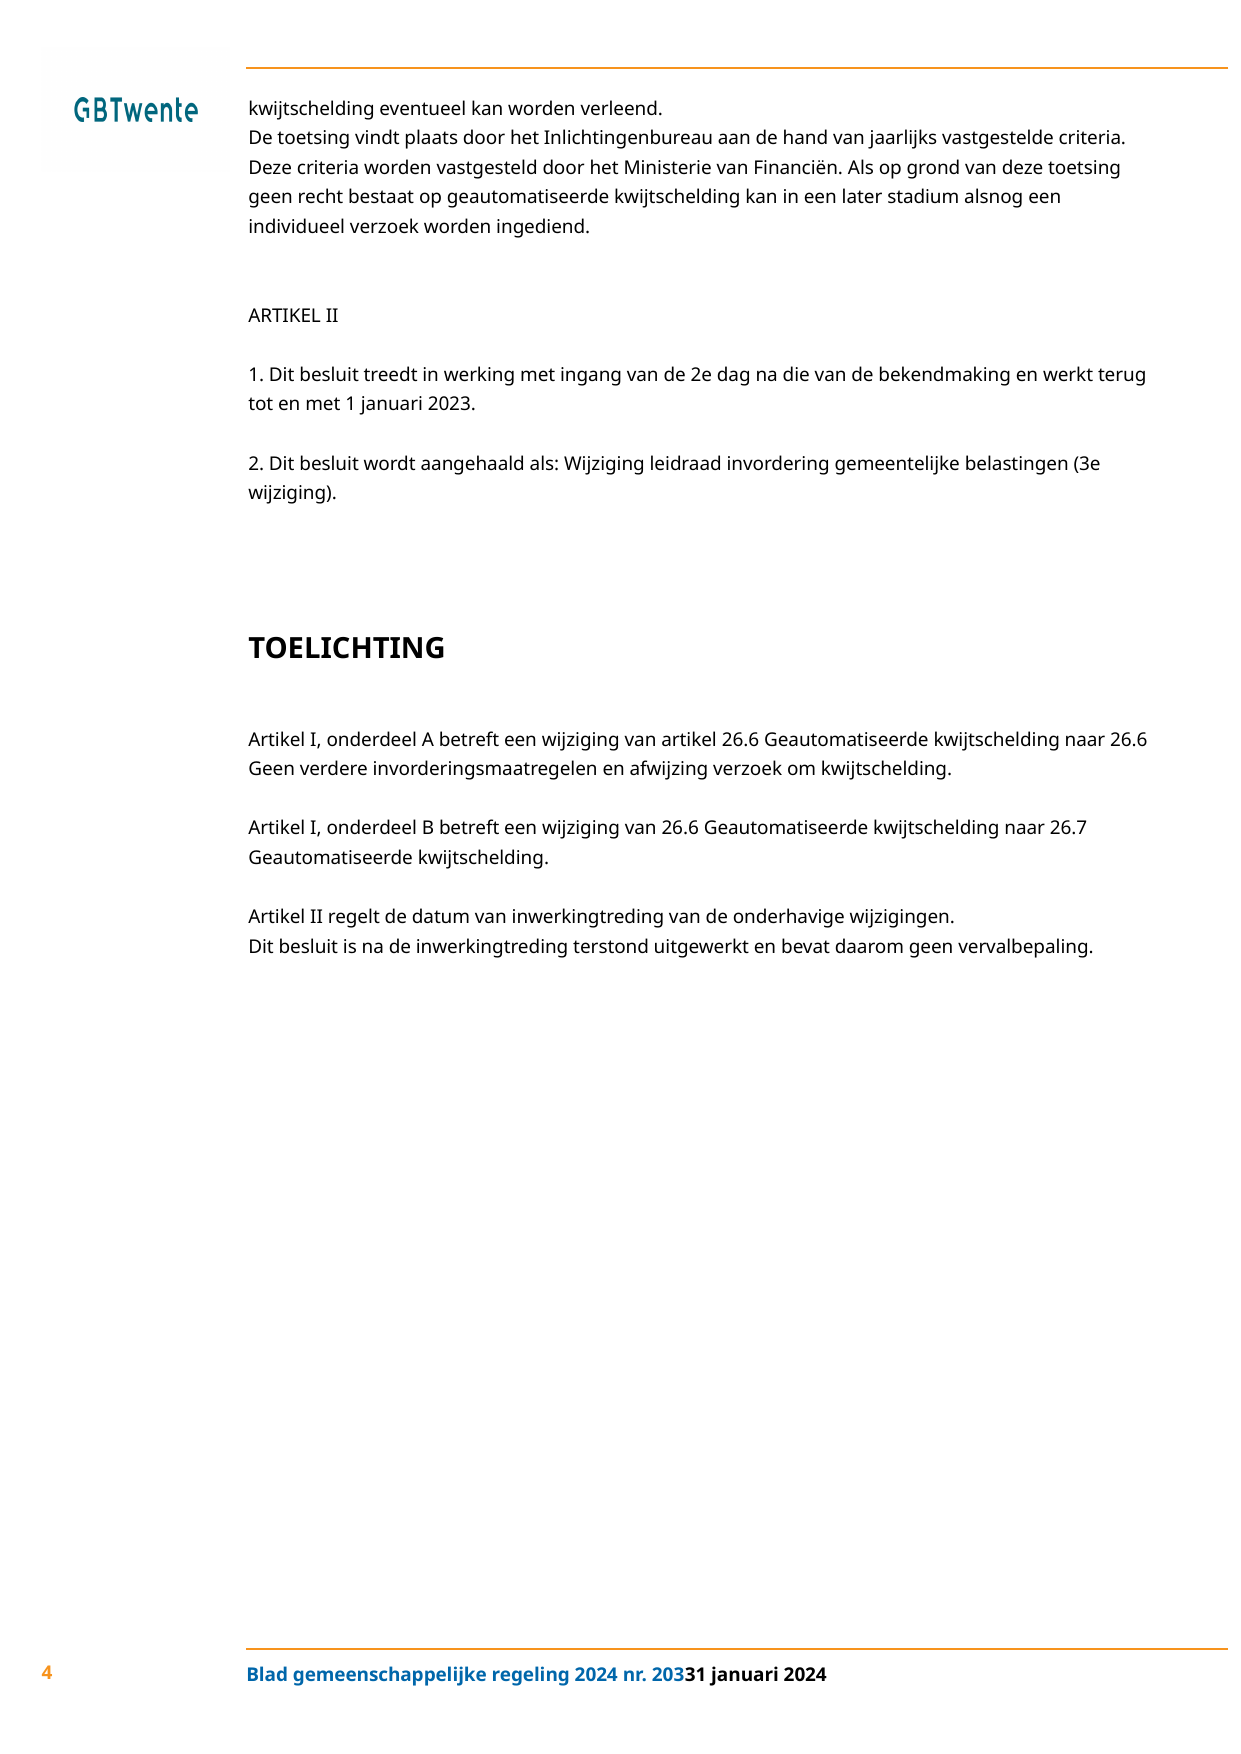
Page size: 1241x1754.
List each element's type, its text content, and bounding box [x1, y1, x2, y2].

text Artikel I, onderdeel B betreft een wijziging van 26.6 Geautomatiseerde kwijtschelding naar 26.7 Geautomatiseerde kwijtschelding. [248, 814, 1152, 870]
text Artikel II regelt de datum van inwerkingtreding van de onderhavige wijzigingen. [248, 903, 1152, 929]
text Artikel I, onderdeel A betreft een wijziging van artikel 26.6 Geautomatiseerde kwijtschelding naar 26.6 Geen verdere invorderingsmaatregelen en afwijzing verzoek om kwijtschelding. [248, 726, 1152, 781]
text 1. Dit besluit treedt in werking met ingang van de 2e dag na die van de bekendmaking en werkt terug tot en met 1 januari 2023. [248, 361, 1152, 416]
text Dit besluit is na de inwerkingtreding terstond uitgewerkt en bevat daarom geen vervalbepaling. [248, 933, 1152, 958]
text ARTIKEL II [248, 302, 1152, 328]
text TOELICHTING [248, 627, 1152, 667]
text kwijtschelding eventueel kan worden verleend. [248, 95, 1152, 121]
text De toetsing vindt plaats door het Inlichtingenbureau aan de hand van jaarlijks vastgestelde criteria. Deze criteria worden vastgesteld door het Ministerie van Financiën. Als op grond van deze toetsing geen recht bestaat op geautomatiseerde kwijtschelding kan in een later stadium alsnog een individueel verzoek worden ingediend. [248, 124, 1152, 239]
text 2. Dit besluit wordt aangehaald als: Wijziging leidraad invordering gemeentelijke belastingen (3e wijziging). [248, 450, 1152, 505]
picture [41, 47, 231, 172]
